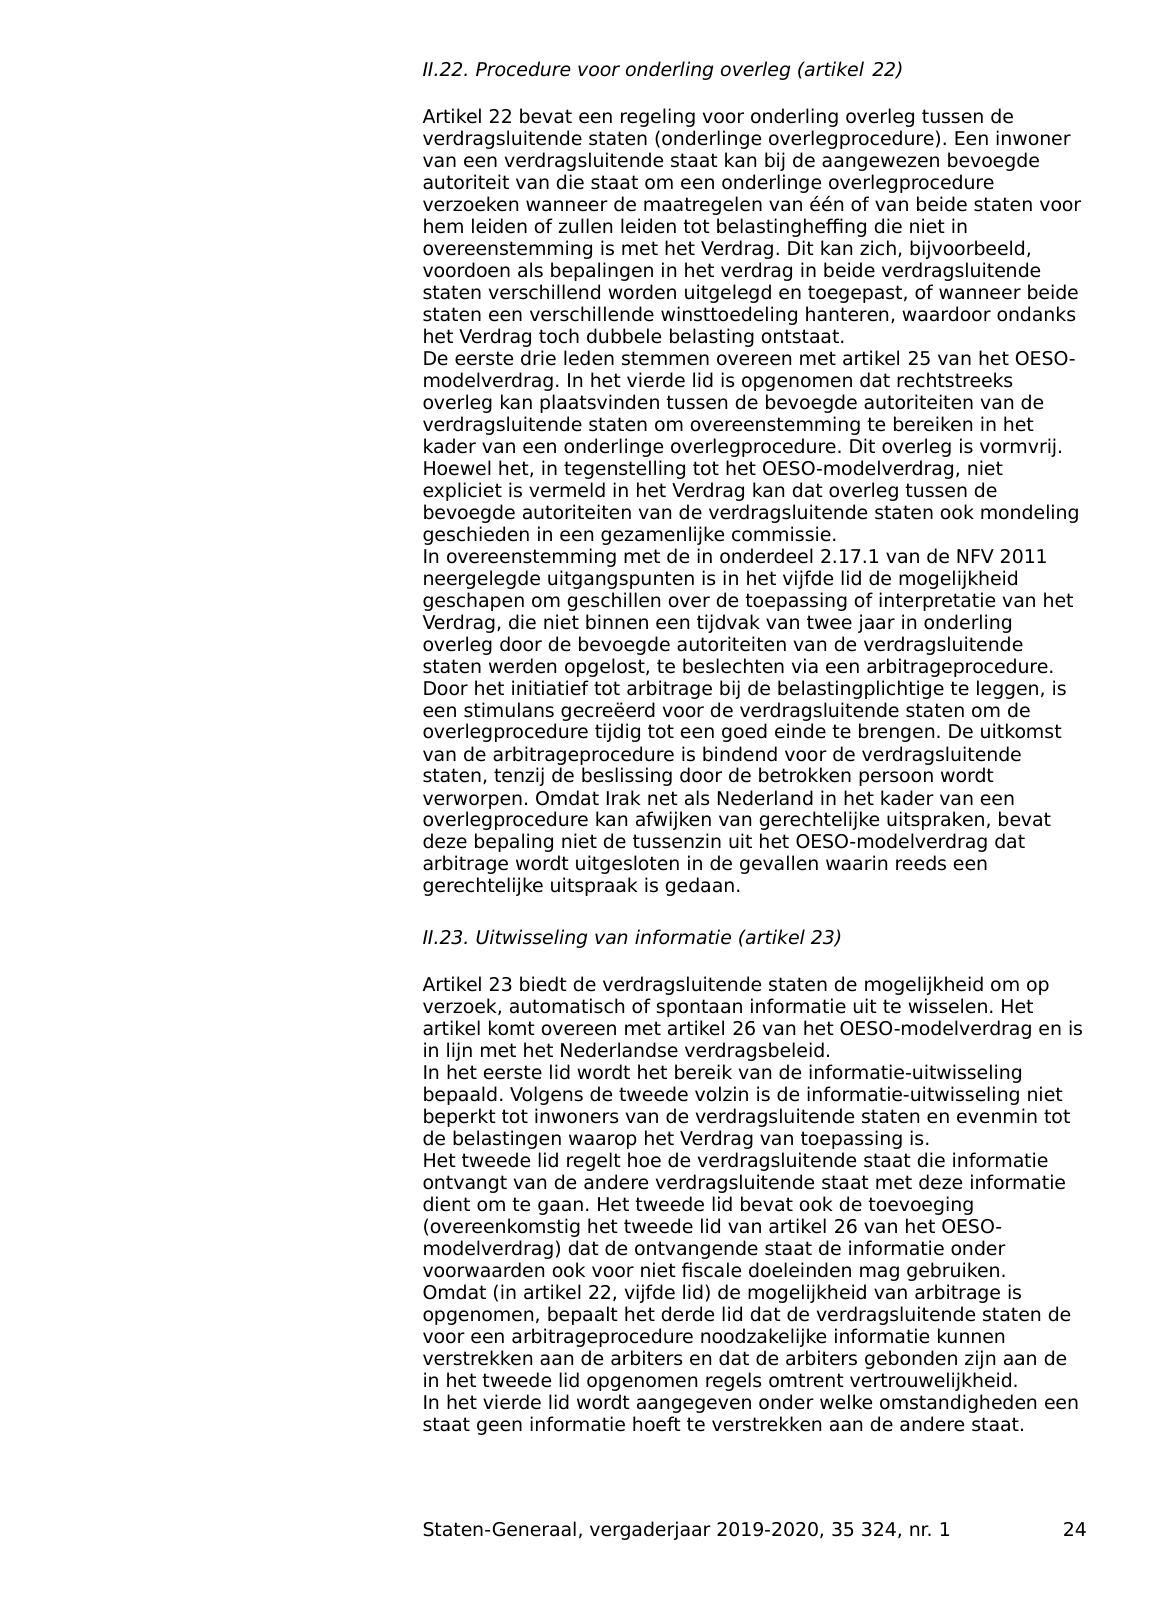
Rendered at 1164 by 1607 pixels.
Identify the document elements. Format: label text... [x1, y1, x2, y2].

text In overeenstemming met de in onderdeel 2.17.1 van de NFV 2011 neergelegde uitgangspunten is in het vijfde lid de mogelijkheid geschapen om geschillen over de toepassing of interpretatie van het Verdrag, die niet binnen een tijdvak van twee jaar in onderling overleg door de bevoegde autoriteiten van de verdragsluitende staten werden opgelost, te beslechten via een arbitrageprocedure. Door het initiatief tot arbitrage bij de belastingplichtige te leggen, is een stimulans gecreëerd voor de verdragsluitende staten om de overlegprocedure tijdig tot een goed einde te brengen. De uitkomst van de arbitrageprocedure is bindend voor de verdragsluitende staten, tenzij de beslissing door de betrokken persoon wordt verworpen. Omdat Irak net als Nederland in het kader van een overlegprocedure kan afwijken van gerechtelijke uitspraken, bevat deze bepaling niet de tussenzin uit het OESO-modelverdrag dat arbitrage wordt uitgesloten in de gevallen waarin reeds een gerechtelijke uitspraak is gedaan. [422, 546, 1087, 897]
text Artikel 22 bevat een regeling voor onderling overleg tussen de verdragsluitende staten (onderlinge overlegprocedure). Een inwoner van een verdragsluitende staat kan bij de aangewezen bevoegde autoriteit van die staat om een onderlinge overlegprocedure verzoeken wanneer de maatregelen van één of van beide staten voor hem leiden of zullen leiden tot belastingheffing die niet in overeenstemming is met het Verdrag. Dit kan zich, bijvoorbeeld, voordoen als bepalingen in het verdrag in beide verdragsluitende staten verschillend worden uitgelegd en toegepast, of wanneer beide staten een verschillende winsttoedeling hanteren, waardoor ondanks het Verdrag toch dubbele belasting ontstaat. [422, 106, 1087, 348]
subtitle II.22. Procedure voor onderling overleg (artikel 22) [422, 59, 1087, 81]
text De eerste drie leden stemmen overeen met artikel 25 van het OESO-modelverdrag. In het vierde lid is opgenomen dat rechtstreeks overleg kan plaatsvinden tussen de bevoegde autoriteiten van de verdragsluitende staten om overeenstemming te bereiken in het kader van een onderlinge overlegprocedure. Dit overleg is vormvrij. Hoewel het, in tegenstelling tot het OESO-modelverdrag, niet expliciet is vermeld in het Verdrag kan dat overleg tussen de bevoegde autoriteiten van de verdragsluitende staten ook mondeling geschieden in een gezamenlijke commissie. [422, 348, 1087, 546]
text In het vierde lid wordt aangegeven onder welke omstandigheden een staat geen informatie hoeft te verstrekken aan de andere staat. [422, 1392, 1087, 1436]
subtitle II.23. Uitwisseling van informatie (artikel 23) [422, 927, 1087, 949]
text Omdat (in artikel 22, vijfde lid) de mogelijkheid van arbitrage is opgenomen, bepaalt het derde lid dat de verdragsluitende staten de voor een arbitrageprocedure noodzakelijke informatie kunnen verstrekken aan de arbiters en dat de arbiters gebonden zijn aan de in het tweede lid opgenomen regels omtrent vertrouwelijkheid. [422, 1282, 1087, 1392]
text Het tweede lid regelt hoe de verdragsluitende staat die informatie ontvangt van de andere verdragsluitende staat met deze informatie dient om te gaan. Het tweede lid bevat ook de toevoeging (overeenkomstig het tweede lid van artikel 26 van het OESO-modelverdrag) dat de ontvangende staat de informatie onder voorwaarden ook voor niet fiscale doeleinden mag gebruiken. [422, 1150, 1087, 1282]
text In het eerste lid wordt het bereik van de informatie-uitwisseling bepaald. Volgens de tweede volzin is de informatie-uitwisseling niet beperkt tot inwoners van de verdragsluitende staten en evenmin tot de belastingen waarop het Verdrag van toepassing is. [422, 1062, 1087, 1150]
text Artikel 23 biedt de verdragsluitende staten de mogelijkheid om op verzoek, automatisch of spontaan informatie uit te wisselen. Het artikel komt overeen met artikel 26 van het OESO-modelverdrag en is in lijn met het Nederlandse verdragsbeleid. [422, 974, 1087, 1062]
